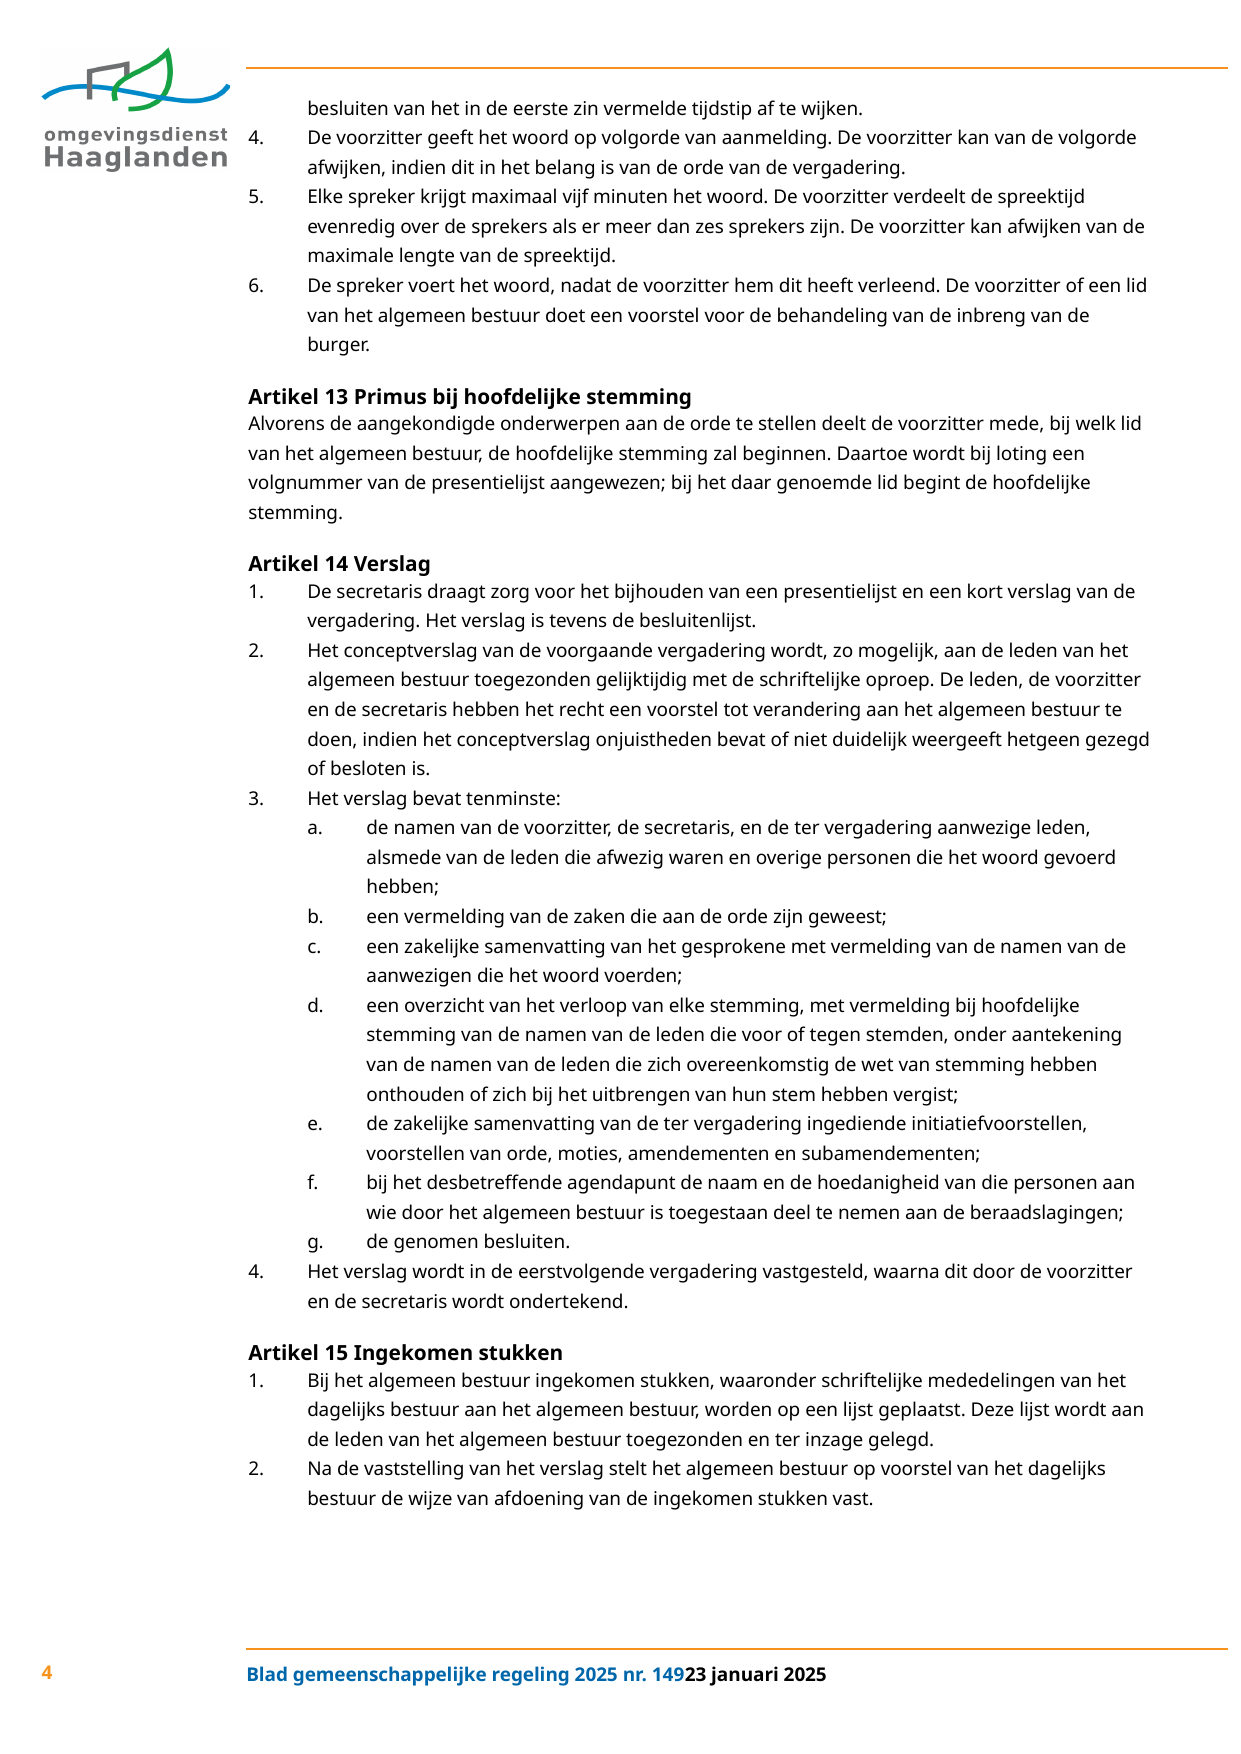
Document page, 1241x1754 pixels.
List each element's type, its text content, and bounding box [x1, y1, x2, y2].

list Bij het algemeen bestuur ingekomen stukken, waaronder schriftelijke mededelingen van het dagelijks bestuur aan het algemeen bestuur, worden op een lijst geplaatst. Deze lijst wordt aan de leden van het algemeen bestuur toegezonden en ter inzage gelegd. [248, 1367, 1152, 1452]
list bij het desbetreffende agendapunt de naam en de hoedanigheid van die personen aan wie door het algemeen bestuur is toegestaan deel te nemen aan de beraadslagingen; [307, 1169, 1152, 1225]
list een overzicht van het verloop van elke stemming, met vermelding bij hoofdelijke stemming van de namen van de leden die voor of tegen stemden, onder aantekening van de namen van de leden die zich overeenkomstig de wet van stemming hebben onthouden of zich bij het uitbrengen van hun stem hebben vergist; [307, 992, 1152, 1107]
text Alvorens de aangekondigde onderwerpen aan de orde te stellen deelt de voorzitter mede, bij welk lid van het algemeen bestuur, de hoofdelijke stemming zal beginnen. Daartoe wordt bij loting een volgnummer van de presentielijst aangewezen; bij het daar genoemde lid begint de hoofdelijke stemming. [248, 410, 1152, 525]
list de genomen besluiten. [307, 1229, 1152, 1254]
picture [41, 47, 231, 172]
list De voorzitter geeft het woord op volgorde van aanmelding. De voorzitter kan van de volgorde afwijken, indien dit in het belang is van de orde van de vergadering. [248, 124, 1152, 180]
list de zakelijke samenvatting van de ter vergadering ingediende initiatiefvoorstellen, voorstellen van orde, moties, amendementen en subamendementen; [307, 1110, 1152, 1166]
list Elke spreker krijgt maximaal vijf minuten het woord. De voorzitter verdeelt de spreektijd evenredig over de sprekers als er meer dan zes sprekers zijn. De voorzitter kan afwijken van de maximale lengte van de spreektijd. [248, 183, 1152, 268]
text Artikel 15 Ingekomen stukken [248, 1338, 1152, 1367]
list een vermelding van de zaken die aan de orde zijn geweest; [307, 903, 1152, 929]
list besluiten van het in de eerste zin vermelde tijdstip af te wijken. [248, 95, 1152, 121]
list Het conceptverslag van de voorgaande vergadering wordt, zo mogelijk, aan de leden van het algemeen bestuur toegezonden gelijktijdig met de schriftelijke oproep. De leden, de voorzitter en de secretaris hebben het recht een voorstel tot verandering aan het algemeen bestuur te doen, indien het conceptverslag onjuistheden bevat of niet duidelijk weergeeft hetgeen gezegd of besloten is. [248, 637, 1152, 781]
list De secretaris draagt zorg voor het bijhouden van een presentielijst en een kort verslag van de vergadering. Het verslag is tevens de besluitenlijst. [248, 578, 1152, 633]
list De spreker voert het woord, nadat de voorzitter hem dit heeft verleend. De voorzitter of een lid van het algemeen bestuur doet een voorstel voor de behandeling van de inbreng van de burger. [248, 272, 1152, 357]
list de namen van de voorzitter, de secretaris, en de ter vergadering aanwezige leden, alsmede van de leden die afwezig waren en overige personen die het woord gevoerd hebben; [307, 814, 1152, 899]
list Het verslag wordt in de eerstvolgende vergadering vastgesteld, waarna dit door de voorzitter en de secretaris wordt ondertekend. [248, 1258, 1152, 1314]
list Het verslag bevat tenminste: [248, 785, 1152, 811]
text Artikel 13 Primus bij hoofdelijke stemming [248, 382, 1152, 410]
list Na de vaststelling van het verslag stelt het algemeen bestuur op voorstel van het dagelijks bestuur de wijze van afdoening van de ingekomen stukken vast. [248, 1456, 1152, 1511]
list een zakelijke samenvatting van het gesprokene met vermelding van de namen van de aanwezigen die het woord voerden; [307, 933, 1152, 988]
text Artikel 14 Verslag [248, 549, 1152, 578]
